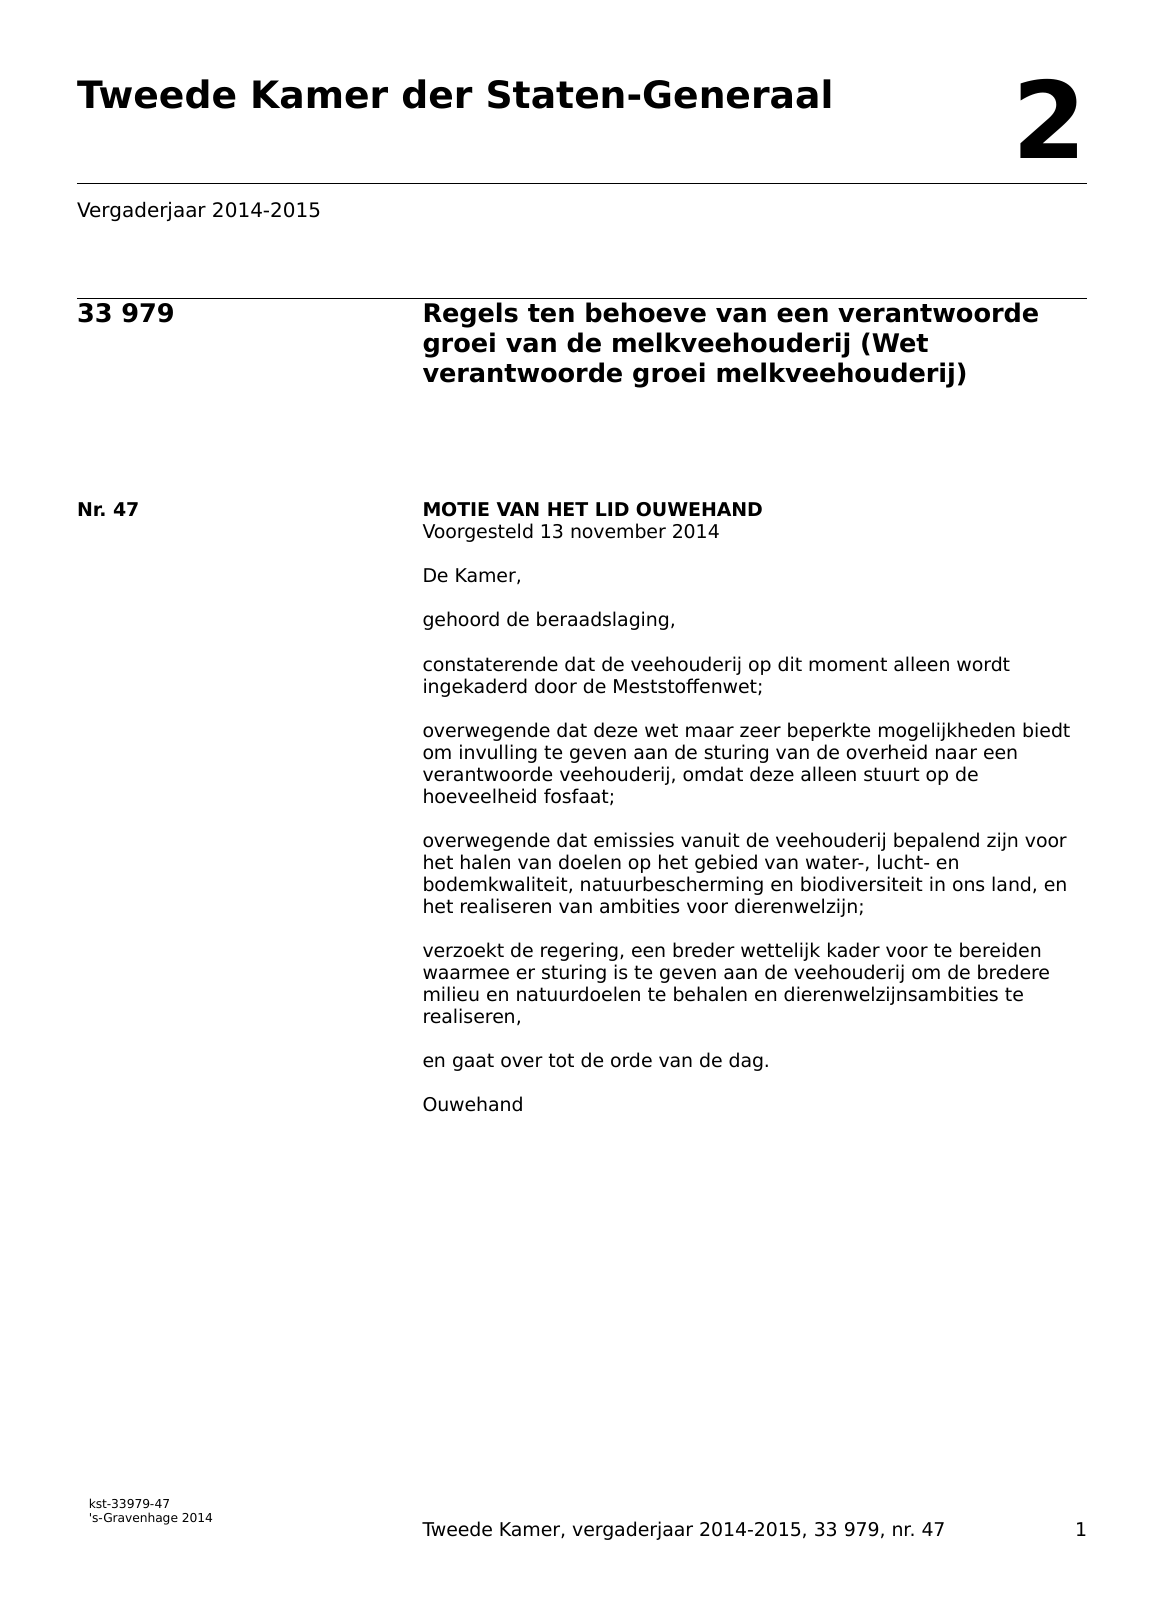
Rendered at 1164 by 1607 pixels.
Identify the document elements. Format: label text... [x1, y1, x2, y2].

text verzoekt de regering, een breder wettelijk kader voor te bereiden waarmee er sturing is te geven aan de veehouderij om de bredere milieu en natuurdoelen te behalen en dierenwelzijnsambities te realiseren, [422, 940, 1087, 1028]
text Voorgesteld 13 november 2014 [422, 521, 1087, 543]
text overwegende dat emissies vanuit de veehouderij bepalend zijn voor het halen van doelen op het gebied van water-, lucht- en bodemkwaliteit, natuurbescherming en biodiversiteit in ons land, en het realiseren van ambities voor dierenwelzijn; [422, 830, 1087, 918]
text De Kamer, [422, 565, 1087, 587]
table_cell Vergaderjaar 2014-2015 [77, 184, 1087, 298]
text Ouwehand [422, 1094, 1087, 1116]
text kst-33979-47 [88, 1497, 323, 1511]
subtitle Nr. 47 MOTIE VAN HET LID OUWEHAND [77, 499, 1087, 521]
text overwegende dat deze wet maar zeer beperkte mogelijkheden biedt om invulling te geven aan de sturing van de overheid naar een verantwoorde veehouderij, omdat deze alleen stuurt op de hoeveelheid fosfaat; [422, 720, 1087, 808]
subtitle 33 979 Regels ten behoeve van een verantwoorde groei van de melkveehouderij (Wet verantwoorde groei melkveehouderij) [77, 299, 1087, 388]
text constaterende dat de veehouderij op dit moment alleen wordt ingekaderd door de Meststoffenwet; [422, 653, 1087, 697]
table_header Tweede Kamer der Staten-Generaal [77, 59, 886, 183]
text 's-Gravenhage 2014 [88, 1511, 323, 1525]
table_header 2 [886, 59, 1087, 183]
text en gaat over tot de orde van de dag. [422, 1050, 1087, 1072]
text gehoord de beraadslaging, [422, 609, 1087, 631]
